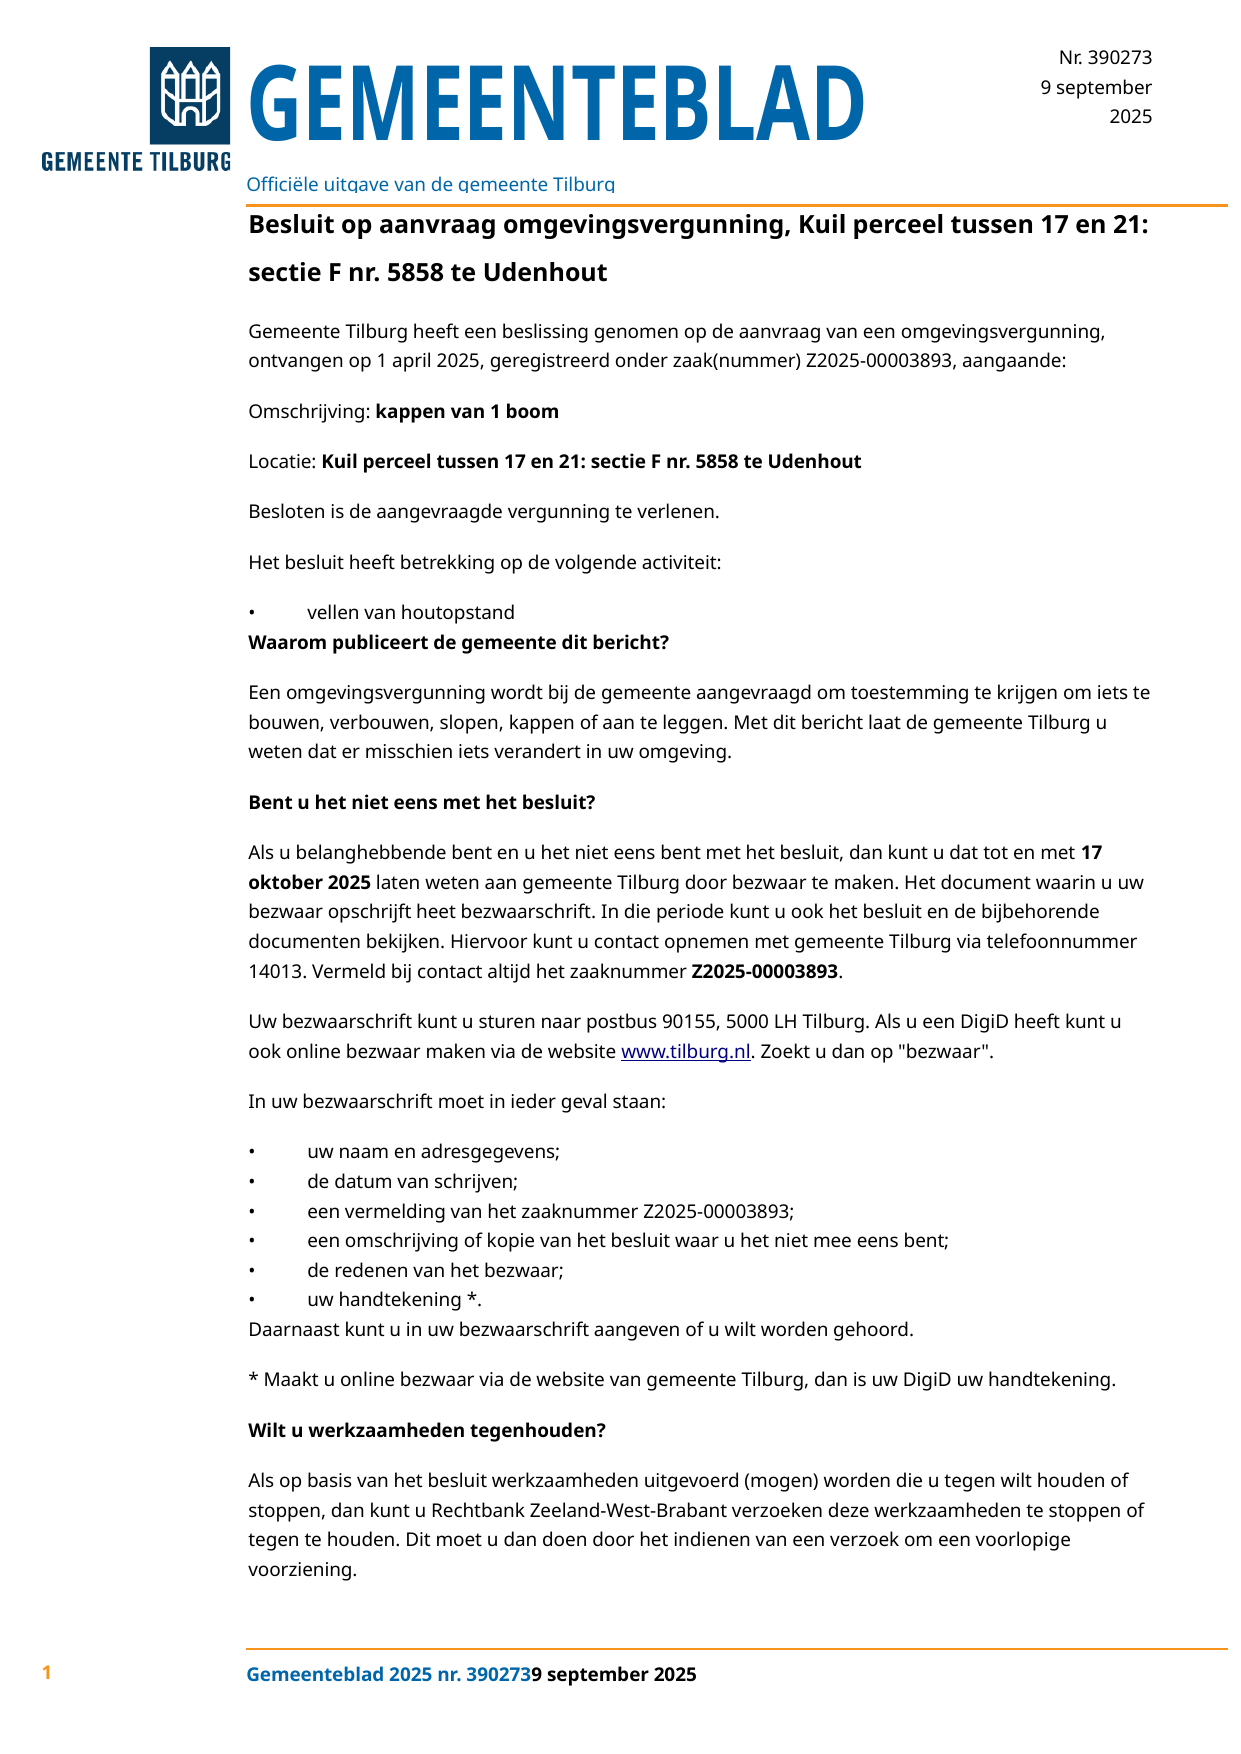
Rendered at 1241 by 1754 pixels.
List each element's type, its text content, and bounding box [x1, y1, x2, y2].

list de datum van schrijven; [248, 1168, 1152, 1194]
text Locatie: Kuil perceel tussen 17 en 21: sectie F nr. 5858 te Udenhout [248, 448, 1152, 474]
text Het besluit heeft betrekking op de volgende activiteit: [248, 549, 1152, 575]
text Besloten is de aangevraagde vergunning te verlenen. [248, 499, 1152, 524]
text * Maakt u online bezwaar via de website van gemeente Tilburg, dan is uw DigiD uw handtekening. [248, 1367, 1152, 1392]
list vellen van houtopstand [248, 599, 1152, 625]
text In uw bezwaarschrift moet in ieder geval staan: [248, 1088, 1152, 1114]
list uw naam en adresgegevens; [248, 1139, 1152, 1164]
text Besluit op aanvraag omgevingsvergunning, Kuil perceel tussen 17 en 21: sectie F nr. 5858 te Udenhout [248, 207, 1152, 288]
text Bent u het niet eens met het besluit? [248, 789, 1152, 815]
list een vermelding van het zaaknummer Z2025-00003893; [248, 1198, 1152, 1224]
text Uw bezwaarschrift kunt u sturen naar postbus 90155, 5000 LH Tilburg. Als u een DigiD heeft kunt u ook online bezwaar maken via de website www.tilburg.nl. Zoekt u dan op "bezwaar". [248, 1008, 1152, 1064]
text Daarnaast kunt u in uw bezwaarschrift aangeven of u wilt worden gehoord. [248, 1316, 1152, 1342]
text Omschrijving: kappen van 1 boom [248, 398, 1152, 424]
list de redenen van het bezwaar; [248, 1257, 1152, 1283]
text Als op basis van het besluit werkzaamheden uitgevoerd (mogen) worden die u tegen wilt houden of stoppen, dan kunt u Rechtbank Zeeland-West-Brabant verzoeken deze werkzaamheden te stoppen of tegen te houden. Dit moet u dan doen door het indienen van een verzoek om een voorlopige voorziening. [248, 1467, 1152, 1582]
picture [41, 47, 231, 172]
text Waarom publiceert de gemeente dit bericht? [248, 629, 1152, 655]
list uw handtekening *. [248, 1287, 1152, 1312]
text Gemeente Tilburg heeft een beslissing genomen op de aanvraag van een omgevingsvergunning, ontvangen op 1 april 2025, geregistreerd onder zaak(nummer) Z2025-00003893, aangaande: [248, 318, 1152, 373]
text Als u belanghebbende bent en u het niet eens bent met het besluit, dan kunt u dat tot en met 17 oktober 2025 laten weten aan gemeente Tilburg door bezwaar te maken. Het document waarin u uw bezwaar opschrijft heet bezwaarschrift. In die periode kunt u ook het besluit en de bijbehorende documenten bekijken. Hiervoor kunt u contact opnemen met gemeente Tilburg via telefoonnummer 14013. Vermeld bij contact altijd het zaaknummer Z2025-00003893. [248, 839, 1152, 984]
text Wilt u werkzaamheden tegenhouden? [248, 1417, 1152, 1443]
text Een omgevingsvergunning wordt bij de gemeente aangevraagd om toestemming te krijgen om iets te bouwen, verbouwen, slopen, kappen of aan te leggen. Met dit bericht laat de gemeente Tilburg u weten dat er misschien iets verandert in uw omgeving. [248, 679, 1152, 764]
list een omschrijving of kopie van het besluit waar u het niet mee eens bent; [248, 1227, 1152, 1253]
